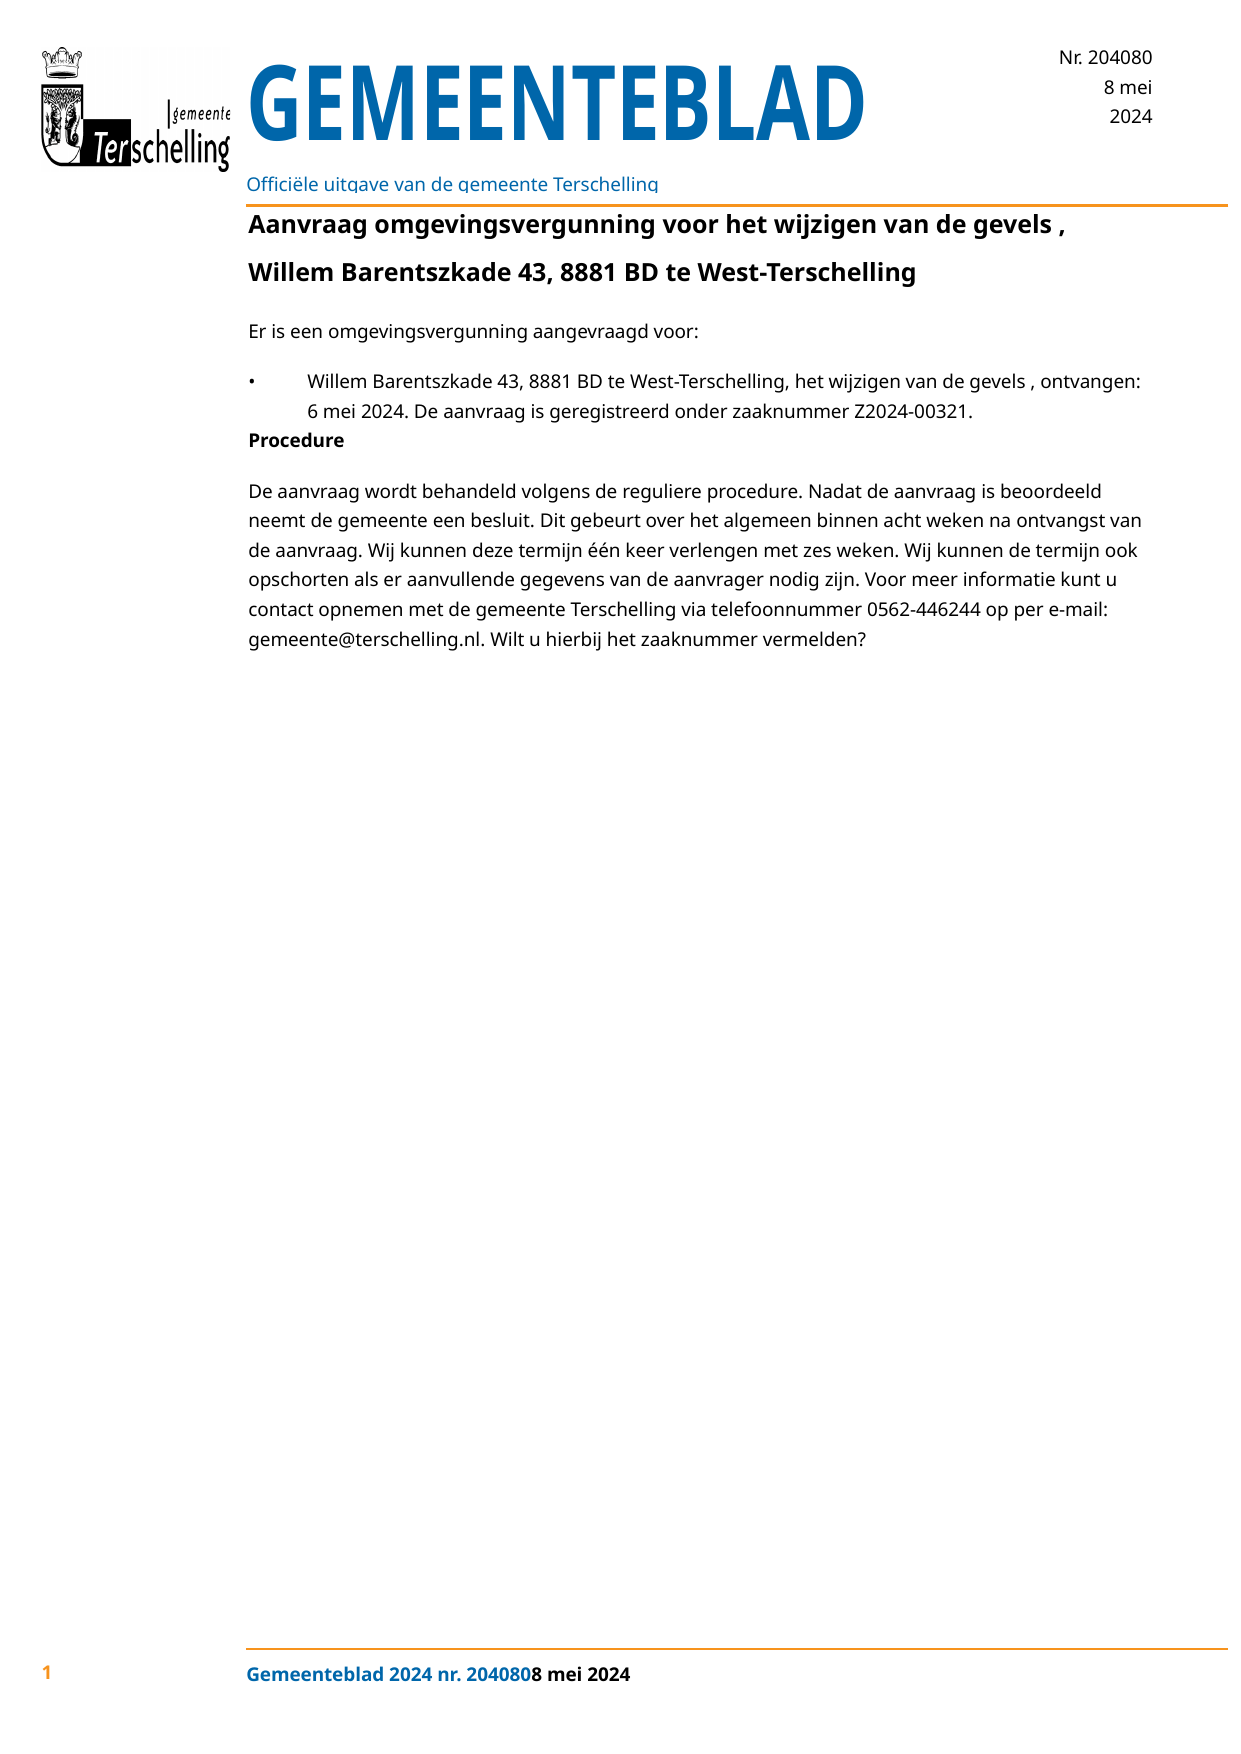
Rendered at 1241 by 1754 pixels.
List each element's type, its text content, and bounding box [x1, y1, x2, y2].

list Willem Barentszkade 43, 8881 BD te West-Terschelling, het wijzigen van de gevels , ontvangen: 6 mei 2024. De aanvraag is geregistreerd onder zaaknummer Z2024-00321. [248, 368, 1152, 424]
text Aanvraag omgevingsvergunning voor het wijzigen van de gevels , Willem Barentszkade 43, 8881 BD te West-Terschelling [248, 207, 1152, 288]
picture [41, 47, 231, 172]
text Er is een omgevingsvergunning aangevraagd voor: [248, 318, 1152, 344]
text De aanvraag wordt behandeld volgens de reguliere procedure. Nadat de aanvraag is beoordeeld neemt de gemeente een besluit. Dit gebeurt over het algemeen binnen acht weken na ontvangst van de aanvraag. Wij kunnen deze termijn één keer verlengen met zes weken. Wij kunnen de termijn ook opschorten als er aanvullende gegevens van de aanvrager nodig zijn. Voor meer informatie kunt u contact opnemen met de gemeente Terschelling via telefoonnummer 0562-446244 op per e-mail: gemeente@terschelling.nl. Wilt u hierbij het zaaknummer vermelden? [248, 478, 1152, 652]
text Procedure [248, 427, 1152, 453]
